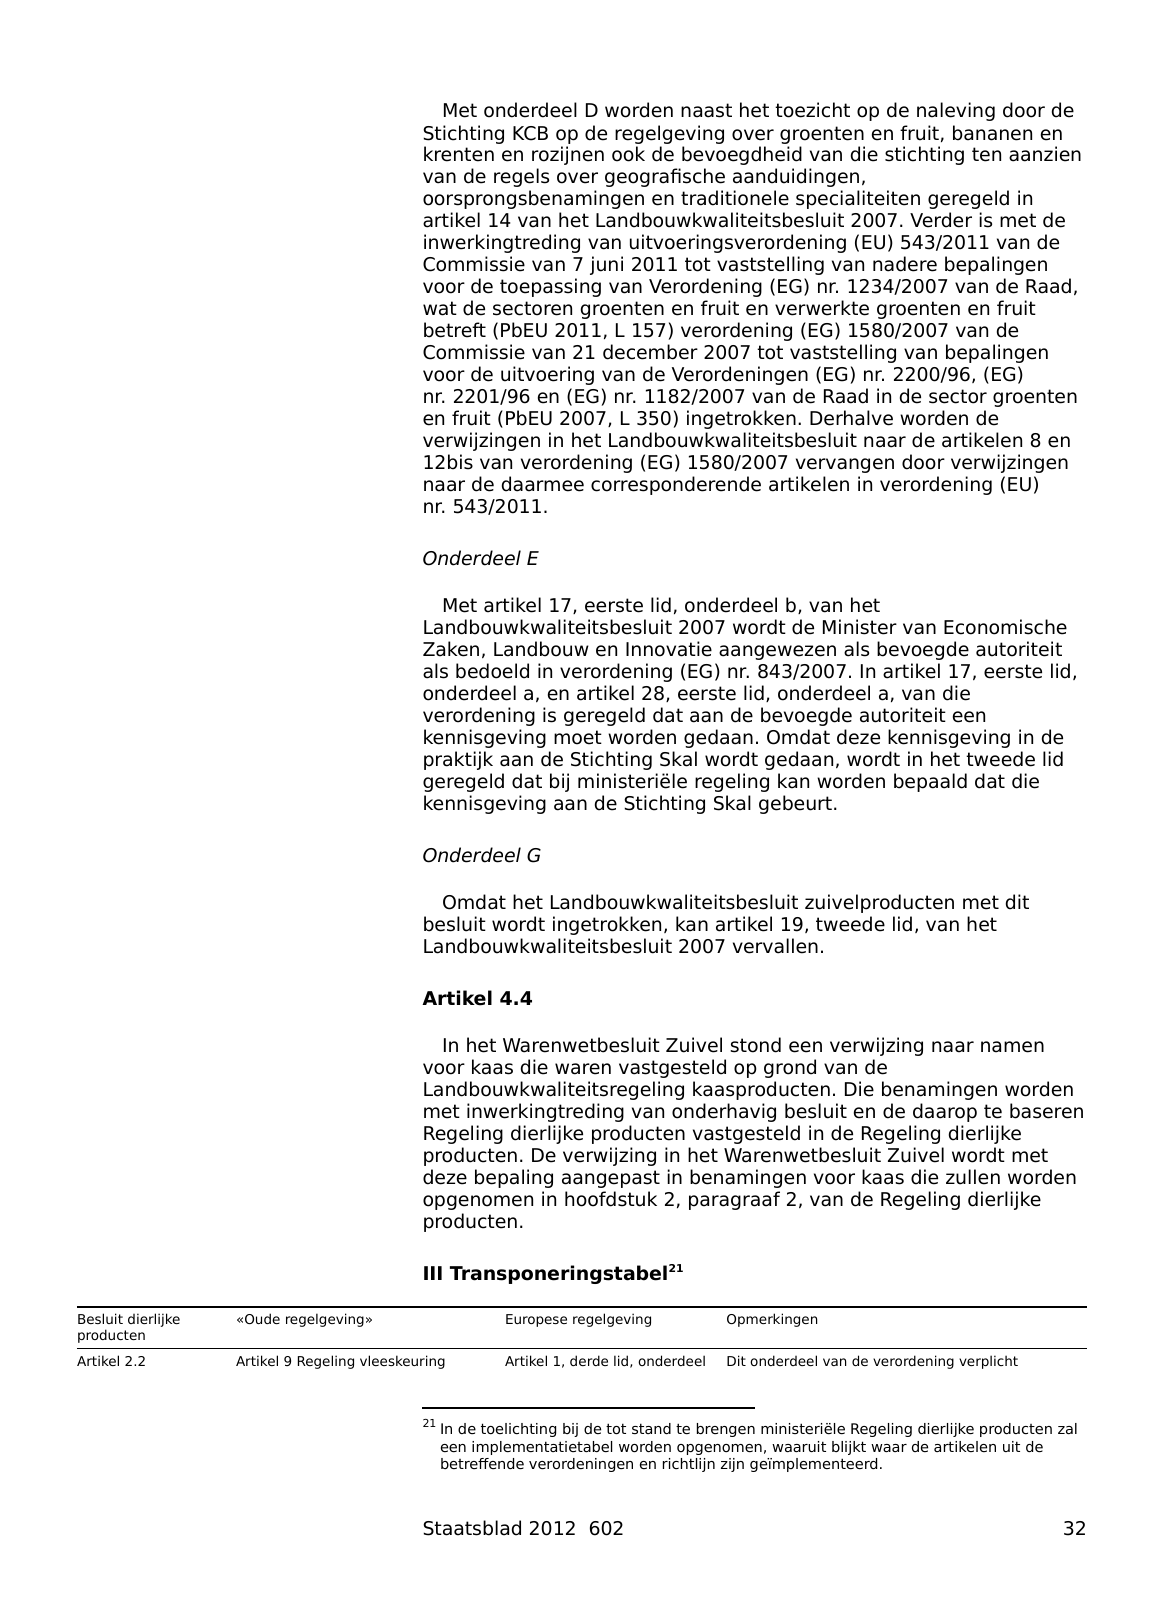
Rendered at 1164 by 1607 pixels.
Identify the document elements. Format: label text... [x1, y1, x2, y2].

text In de toelichting bij de tot stand te brengen ministeriële Regeling dierlijke producten zal een implementatietabel worden opgenomen, waaruit blijkt waar de artikelen uit de betreffende verordeningen en richtlijn zijn geïmplementeerd. [422, 1417, 1087, 1473]
table_cell Artikel 1, derde lid, onderdeel [499, 1349, 720, 1370]
text In het Warenwetbesluit Zuivel stond een verwijzing naar namen voor kaas die waren vastgesteld op grond van de Landbouwkwaliteitsregeling kaasproducten. Die benamingen worden met inwerkingtreding van onderhavig besluit en de daarop te baseren Regeling dierlijke producten vastgesteld in de Regeling dierlijke producten. De verwijzing in het Warenwetbesluit Zuivel wordt met deze bepaling aangepast in benamingen voor kaas die zullen worden opgenomen in hoofdstuk 2, paragraaf 2, van de Regeling dierlijke producten. [422, 1035, 1087, 1232]
text Omdat het Landbouwkwaliteitsbesluit zuivelproducten met dit besluit wordt ingetrokken, kan artikel 19, tweede lid, van het Landbouwkwaliteitsbesluit 2007 vervallen. [422, 892, 1087, 958]
subtitle III Transponeringstabel [422, 1262, 1087, 1284]
text Met onderdeel D worden naast het toezicht op de naleving door de Stichting KCB op de regelgeving over groenten en fruit, bananen en krenten en rozijnen ook de bevoegdheid van die stichting ten aanzien van de regels over geografische aanduidingen, oorsprongsbenamingen en traditionele specialiteiten geregeld in artikel 14 van het Landbouwkwaliteitsbesluit 2007. Verder is met de inwerkingtreding van uitvoeringsverordening (EU) 543/2011 van de Commissie van 7 juni 2011 tot vaststelling van nadere bepalingen voor de toepassing van Verordening (EG) nr. 1234/2007 van de Raad, wat de sectoren groenten en fruit en verwerkte groenten en fruit betreft (PbEU 2011, L 157) verordening (EG) 1580/2007 van de Commissie van 21 december 2007 tot vaststelling van bepalingen voor de uitvoering van de Verordeningen (EG) nr. 2200/96, (EG) nr. 2201/96 en (EG) nr. 1182/2007 van de Raad in de sector groenten en fruit (PbEU 2007, L 350) ingetrokken. Derhalve worden de verwijzingen in het Landbouwkwaliteitsbesluit naar de artikelen 8 en 12bis van verordening (EG) 1580/2007 vervangen door verwijzingen naar de daarmee corresponderende artikelen in verordening (EU) nr. 543/2011. [422, 100, 1087, 518]
table_cell Artikel 9 Regeling vleeskeuring [230, 1349, 499, 1370]
subtitle Artikel 4.4 [422, 988, 1087, 1010]
table_header Europese regelgeving [499, 1308, 720, 1348]
table_header «Oude regelgeving» [230, 1308, 499, 1348]
subtitle Onderdeel G [422, 845, 1087, 867]
table_header Besluit dierlijke producten [77, 1308, 230, 1348]
subtitle Onderdeel E [422, 548, 1087, 570]
text Met artikel 17, eerste lid, onderdeel b, van het Landbouwkwaliteitsbesluit 2007 wordt de Minister van Economische Zaken, Landbouw en Innovatie aangewezen als bevoegde autoriteit als bedoeld in verordening (EG) nr. 843/2007. In artikel 17, eerste lid, onderdeel a, en artikel 28, eerste lid, onderdeel a, van die verordening is geregeld dat aan de bevoegde autoriteit een kennisgeving moet worden gedaan. Omdat deze kennisgeving in de praktijk aan de Stichting Skal wordt gedaan, wordt in het tweede lid geregeld dat bij ministeriële regeling kan worden bepaald dat die kennisgeving aan de Stichting Skal gebeurt. [422, 595, 1087, 815]
table_cell Artikel 2.2 [77, 1349, 230, 1370]
table_header Opmerkingen [720, 1308, 1087, 1348]
table_cell Dit onderdeel van de verordening verplicht [720, 1349, 1087, 1370]
